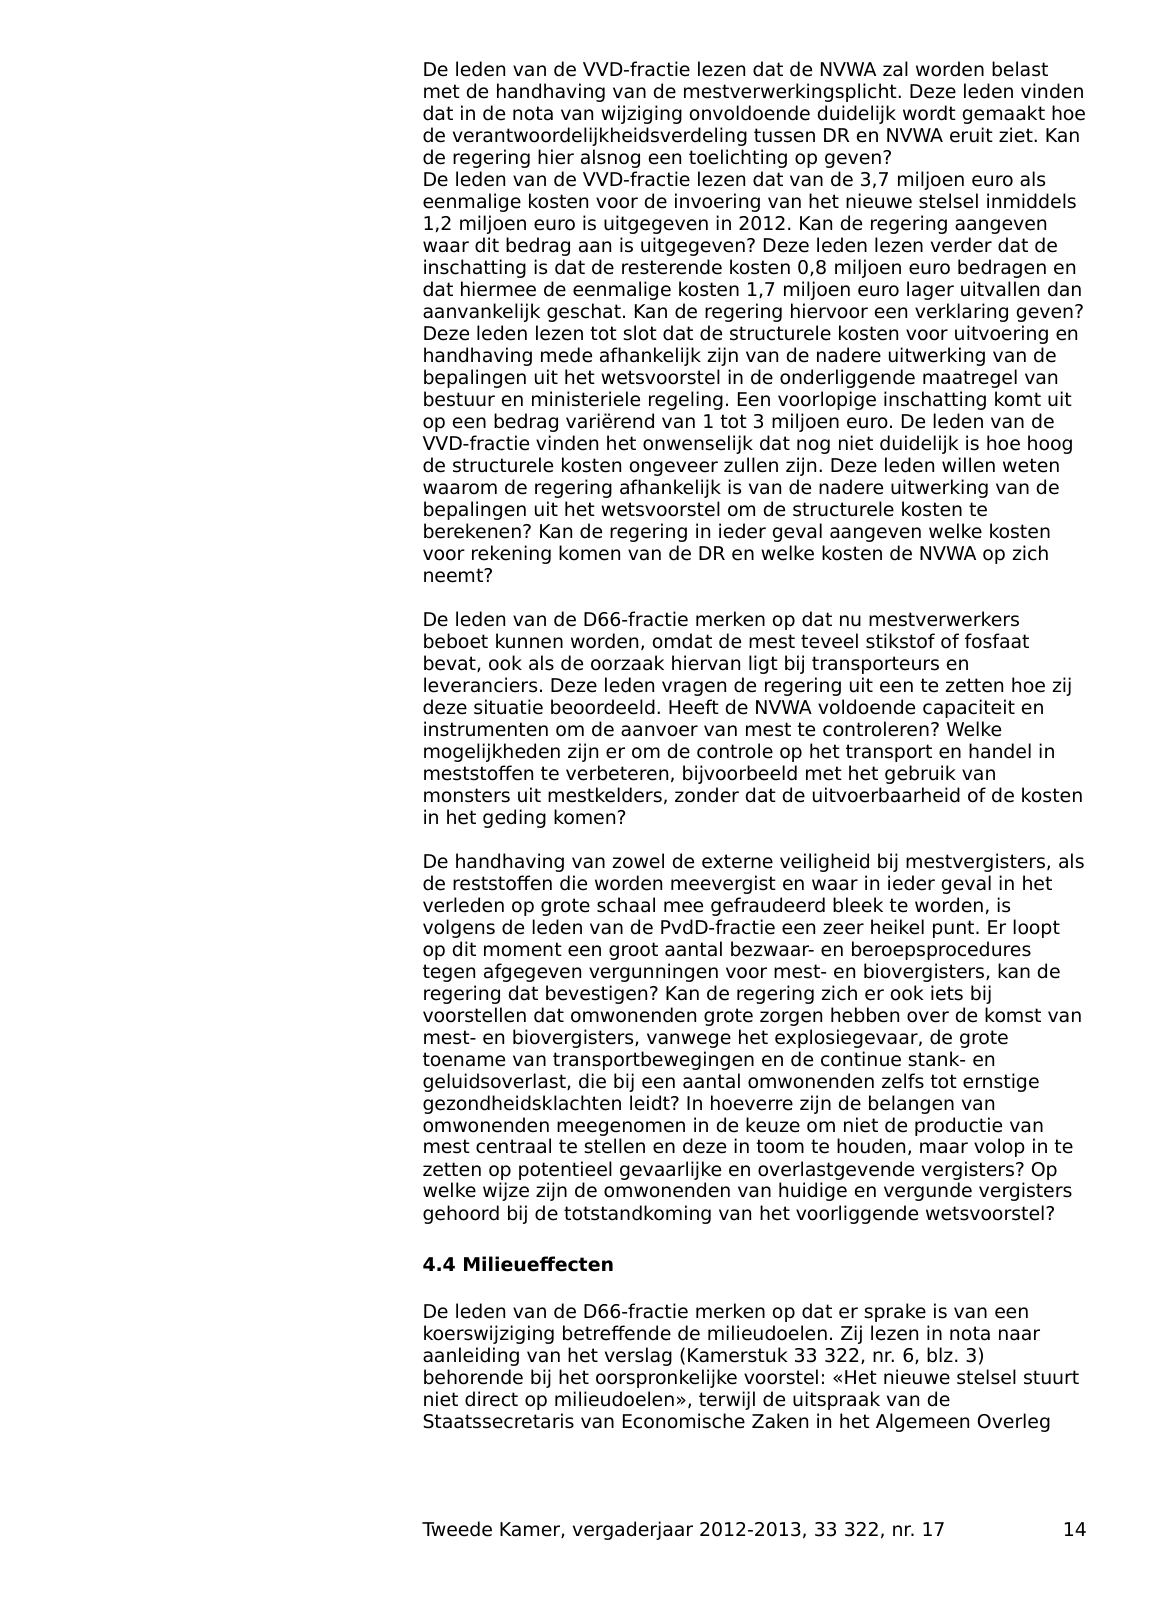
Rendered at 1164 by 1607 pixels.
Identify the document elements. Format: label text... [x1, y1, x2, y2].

subtitle 4.4 Milieueffecten [422, 1254, 1087, 1276]
text De leden van de D66-fractie merken op dat nu mestverwerkers beboet kunnen worden, omdat de mest teveel stikstof of fosfaat bevat, ook als de oorzaak hiervan ligt bij transporteurs en leveranciers. Deze leden vragen de regering uit een te zetten hoe zij deze situatie beoordeeld. Heeft de NVWA voldoende capaciteit en instrumenten om de aanvoer van mest te controleren? Welke mogelijkheden zijn er om de controle op het transport en handel in meststoffen te verbeteren, bijvoorbeeld met het gebruik van monsters uit mestkelders, zonder dat de uitvoerbaarheid of de kosten in het geding komen? [422, 609, 1087, 828]
text De handhaving van zowel de externe veiligheid bij mestvergisters, als de reststoffen die worden meevergist en waar in ieder geval in het verleden op grote schaal mee gefraudeerd bleek te worden, is volgens de leden van de PvdD-fractie een zeer heikel punt. Er loopt op dit moment een groot aantal bezwaar- en beroepsprocedures tegen afgegeven vergunningen voor mest- en biovergisters, kan de regering dat bevestigen? Kan de regering zich er ook iets bij voorstellen dat omwonenden grote zorgen hebben over de komst van mest- en biovergisters, vanwege het explosiegevaar, de grote toename van transportbewegingen en de continue stank- en geluidsoverlast, die bij een aantal omwonenden zelfs tot ernstige gezondheidsklachten leidt? In hoeverre zijn de belangen van omwonenden meegenomen in de keuze om niet de productie van mest centraal te stellen en deze in toom te houden, maar volop in te zetten op potentieel gevaarlijke en overlastgevende vergisters? Op welke wijze zijn de omwonenden van huidige en vergunde vergisters gehoord bij de totstandkoming van het voorliggende wetsvoorstel? [422, 851, 1087, 1224]
text De leden van de VVD-fractie lezen dat de NVWA zal worden belast met de handhaving van de mestverwerkingsplicht. Deze leden vinden dat in de nota van wijziging onvoldoende duidelijk wordt gemaakt hoe de verantwoordelijkheidsverdeling tussen DR en NVWA eruit ziet. Kan de regering hier alsnog een toelichting op geven? [422, 59, 1087, 169]
text De leden van de D66-fractie merken op dat er sprake is van een koerswijziging betreffende de milieudoelen. Zij lezen in nota naar aanleiding van het verslag (Kamerstuk 33 322, nr. 6, blz. 3) behorende bij het oorspronkelijke voorstel: «Het nieuwe stelsel stuurt niet direct op milieudoelen», terwijl de uitspraak van de Staatssecretaris van Economische Zaken in het Algemeen Overleg [422, 1301, 1087, 1433]
text De leden van de VVD-fractie lezen dat van de 3,7 miljoen euro als eenmalige kosten voor de invoering van het nieuwe stelsel inmiddels 1,2 miljoen euro is uitgegeven in 2012. Kan de regering aangeven waar dit bedrag aan is uitgegeven? Deze leden lezen verder dat de inschatting is dat de resterende kosten 0,8 miljoen euro bedragen en dat hiermee de eenmalige kosten 1,7 miljoen euro lager uitvallen dan aanvankelijk geschat. Kan de regering hiervoor een verklaring geven? Deze leden lezen tot slot dat de structurele kosten voor uitvoering en handhaving mede afhankelijk zijn van de nadere uitwerking van de bepalingen uit het wetsvoorstel in de onderliggende maatregel van bestuur en ministeriele regeling. Een voorlopige inschatting komt uit op een bedrag variërend van 1 tot 3 miljoen euro. De leden van de VVD-fractie vinden het onwenselijk dat nog niet duidelijk is hoe hoog de structurele kosten ongeveer zullen zijn. Deze leden willen weten waarom de regering afhankelijk is van de nadere uitwerking van de bepalingen uit het wetsvoorstel om de structurele kosten te berekenen? Kan de regering in ieder geval aangeven welke kosten voor rekening komen van de DR en welke kosten de NVWA op zich neemt? [422, 169, 1087, 587]
